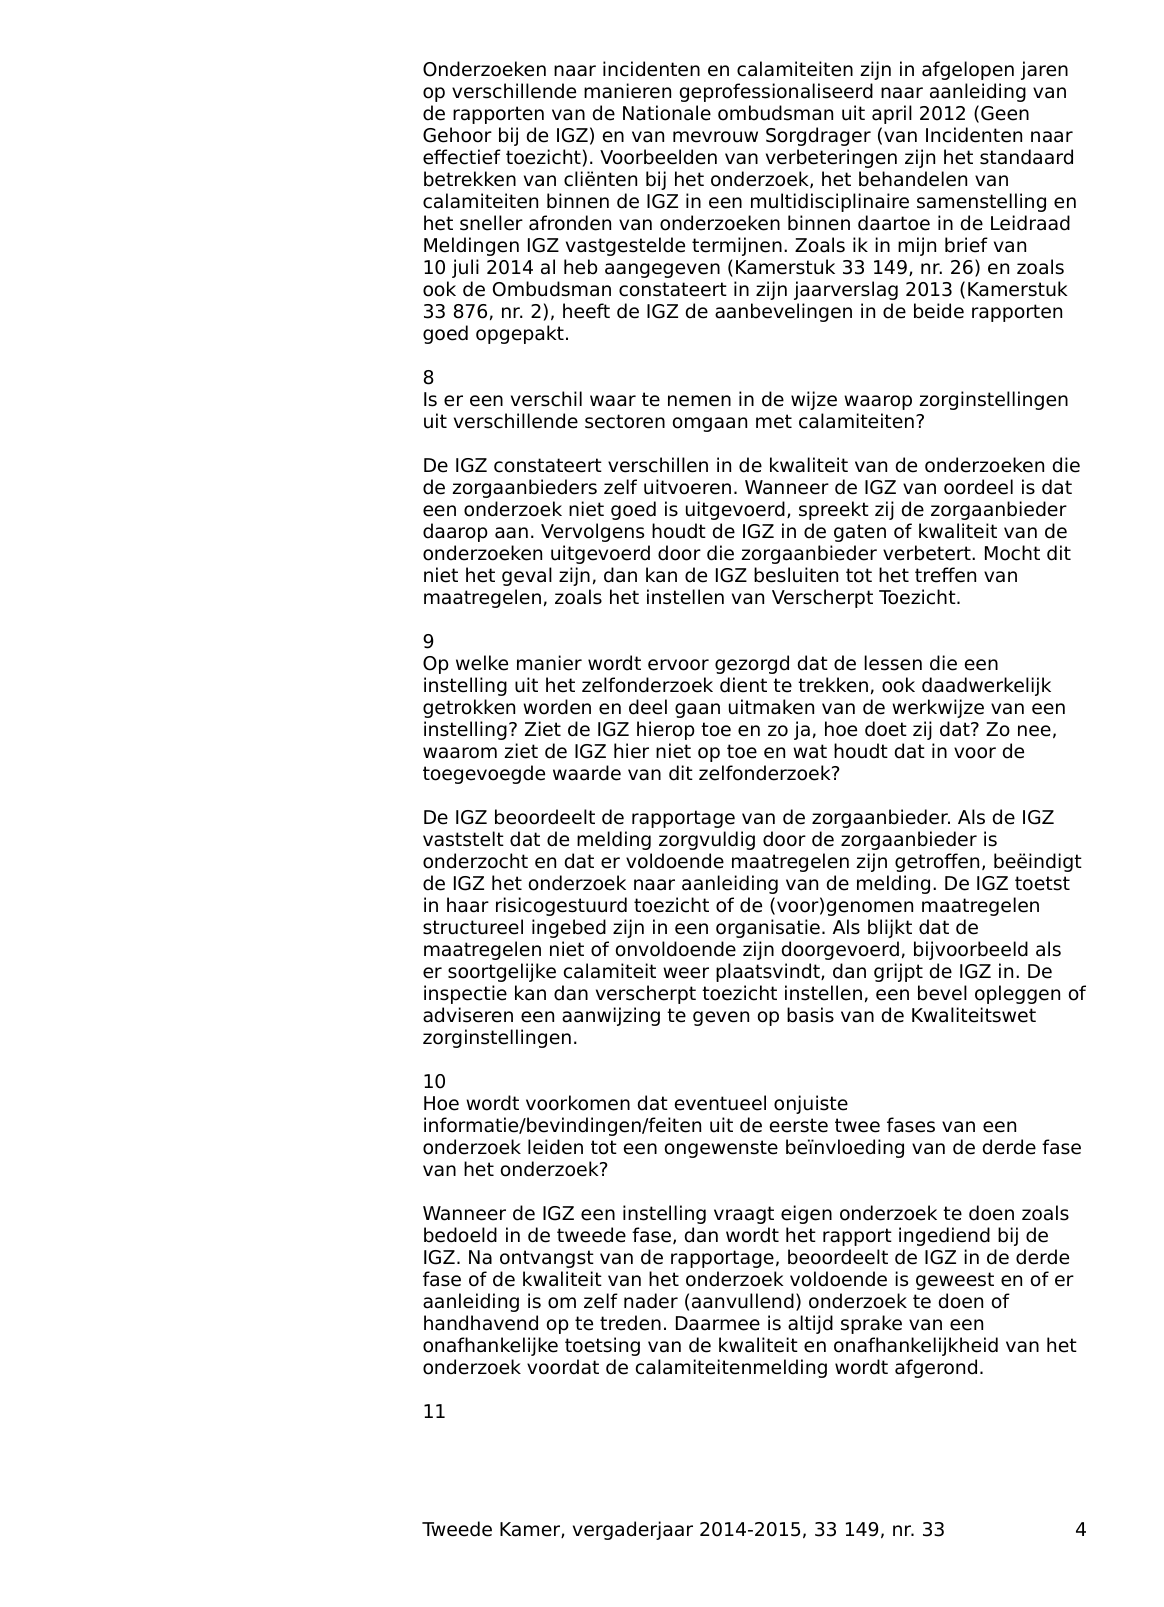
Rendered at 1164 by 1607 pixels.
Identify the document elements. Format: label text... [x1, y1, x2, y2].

text Onderzoeken naar incidenten en calamiteiten zijn in afgelopen jaren op verschillende manieren geprofessionaliseerd naar aanleiding van de rapporten van de Nationale ombudsman uit april 2012 (Geen Gehoor bij de IGZ) en van mevrouw Sorgdrager (van Incidenten naar effectief toezicht). Voorbeelden van verbeteringen zijn het standaard betrekken van cliënten bij het onderzoek, het behandelen van calamiteiten binnen de IGZ in een multidisciplinaire samenstelling en het sneller afronden van onderzoeken binnen daartoe in de Leidraad Meldingen IGZ vastgestelde termijnen. Zoals ik in mijn brief van 10 juli 2014 al heb aangegeven (Kamerstuk 33 149, nr. 26) en zoals ook de Ombudsman constateert in zijn jaarverslag 2013 (Kamerstuk 33 876, nr. 2), heeft de IGZ de aanbevelingen in de beide rapporten goed opgepakt. [422, 59, 1087, 345]
text 10 [422, 1071, 1087, 1093]
text Wanneer de IGZ een instelling vraagt eigen onderzoek te doen zoals bedoeld in de tweede fase, dan wordt het rapport ingediend bij de IGZ. Na ontvangst van de rapportage, beoordeelt de IGZ in de derde fase of de kwaliteit van het onderzoek voldoende is geweest en of er aanleiding is om zelf nader (aanvullend) onderzoek te doen of handhavend op te treden. Daarmee is altijd sprake van een onafhankelijke toetsing van de kwaliteit en onafhankelijkheid van het onderzoek voordat de calamiteitenmelding wordt afgerond. [422, 1203, 1087, 1379]
text Op welke manier wordt ervoor gezorgd dat de lessen die een instelling uit het zelfonderzoek dient te trekken, ook daadwerkelijk getrokken worden en deel gaan uitmaken van de werkwijze van een instelling? Ziet de IGZ hierop toe en zo ja, hoe doet zij dat? Zo nee, waarom ziet de IGZ hier niet op toe en wat houdt dat in voor de toegevoegde waarde van dit zelfonderzoek? [422, 653, 1087, 785]
text De IGZ constateert verschillen in de kwaliteit van de onderzoeken die de zorgaanbieders zelf uitvoeren. Wanneer de IGZ van oordeel is dat een onderzoek niet goed is uitgevoerd, spreekt zij de zorgaanbieder daarop aan. Vervolgens houdt de IGZ in de gaten of kwaliteit van de onderzoeken uitgevoerd door die zorgaanbieder verbetert. Mocht dit niet het geval zijn, dan kan de IGZ besluiten tot het treffen van maatregelen, zoals het instellen van Verscherpt Toezicht. [422, 455, 1087, 609]
text Hoe wordt voorkomen dat eventueel onjuiste informatie/bevindingen/feiten uit de eerste twee fases van een onderzoek leiden tot een ongewenste beïnvloeding van de derde fase van het onderzoek? [422, 1093, 1087, 1181]
text De IGZ beoordeelt de rapportage van de zorgaanbieder. Als de IGZ vaststelt dat de melding zorgvuldig door de zorgaanbieder is onderzocht en dat er voldoende maatregelen zijn getroffen, beëindigt de IGZ het onderzoek naar aanleiding van de melding. De IGZ toetst in haar risicogestuurd toezicht of de (voor)genomen maatregelen structureel ingebed zijn in een organisatie. Als blijkt dat de maatregelen niet of onvoldoende zijn doorgevoerd, bijvoorbeeld als er soortgelijke calamiteit weer plaatsvindt, dan grijpt de IGZ in. De inspectie kan dan verscherpt toezicht instellen, een bevel opleggen of adviseren een aanwijzing te geven op basis van de Kwaliteitswet zorginstellingen. [422, 807, 1087, 1049]
text Is er een verschil waar te nemen in de wijze waarop zorginstellingen uit verschillende sectoren omgaan met calamiteiten? [422, 389, 1087, 433]
text 8 [422, 367, 1087, 389]
text 9 [422, 631, 1087, 653]
text 11 [422, 1401, 1087, 1423]
